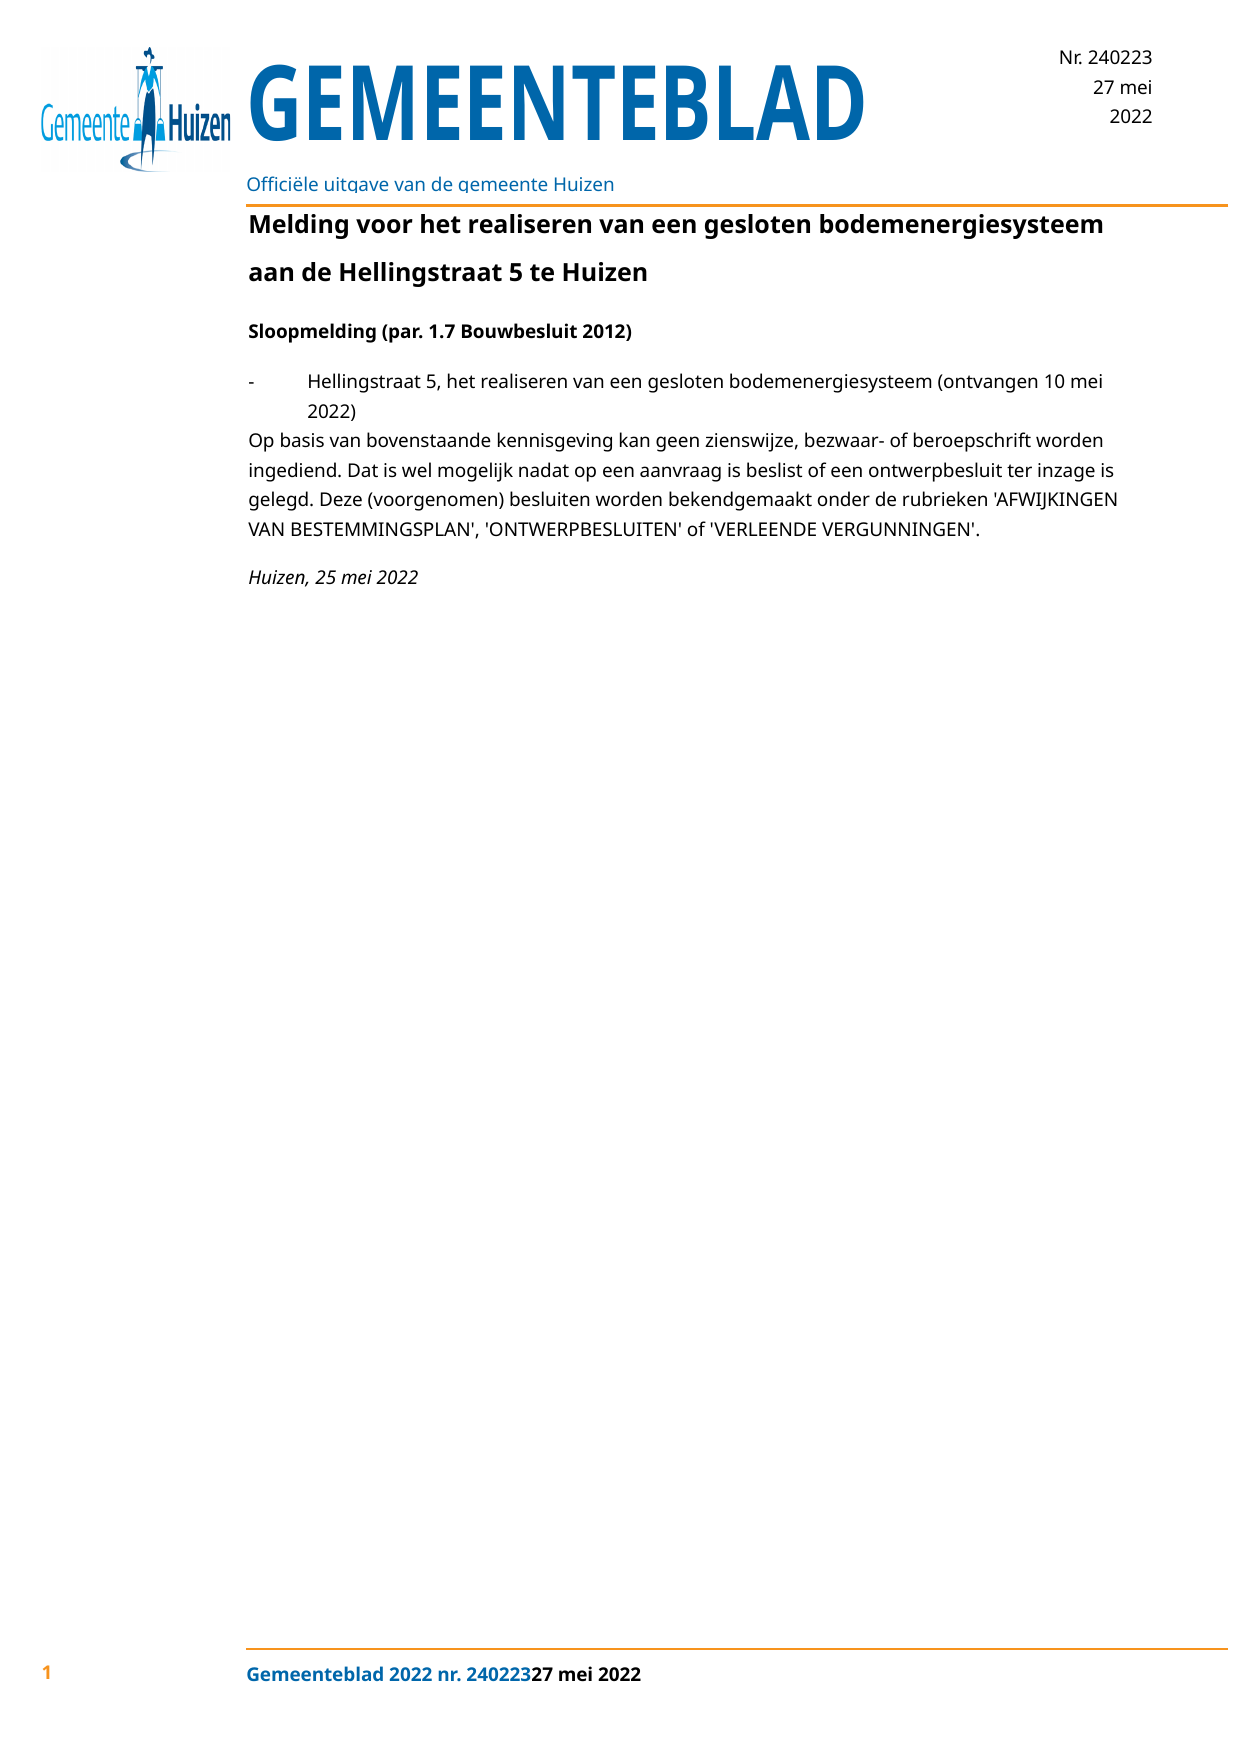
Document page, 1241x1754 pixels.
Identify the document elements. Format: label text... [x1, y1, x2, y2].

list Hellingstraat 5, het realiseren van een gesloten bodemenergiesysteem (ontvangen 10 mei 2022) [248, 368, 1152, 424]
picture [41, 47, 231, 172]
text Op basis van bovenstaande kennisgeving kan geen zienswijze, bezwaar- of beroepschrift worden ingediend. Dat is wel mogelijk nadat op een aanvraag is beslist of een ontwerpbesluit ter inzage is gelegd. Deze (voorgenomen) besluiten worden bekendgemaakt onder de rubrieken 'AFWIJKINGEN VAN BESTEMMINGSPLAN', 'ONTWERPBESLUITEN' of 'VERLEENDE VERGUNNINGEN'. [248, 427, 1152, 542]
text Melding voor het realiseren van een gesloten bodemenergiesysteem aan de Hellingstraat 5 te Huizen [248, 207, 1152, 288]
text Sloopmelding (par. 1.7 Bouwbesluit 2012) [248, 318, 1152, 344]
text Huizen, 25 mei 2022 [248, 564, 1152, 590]
